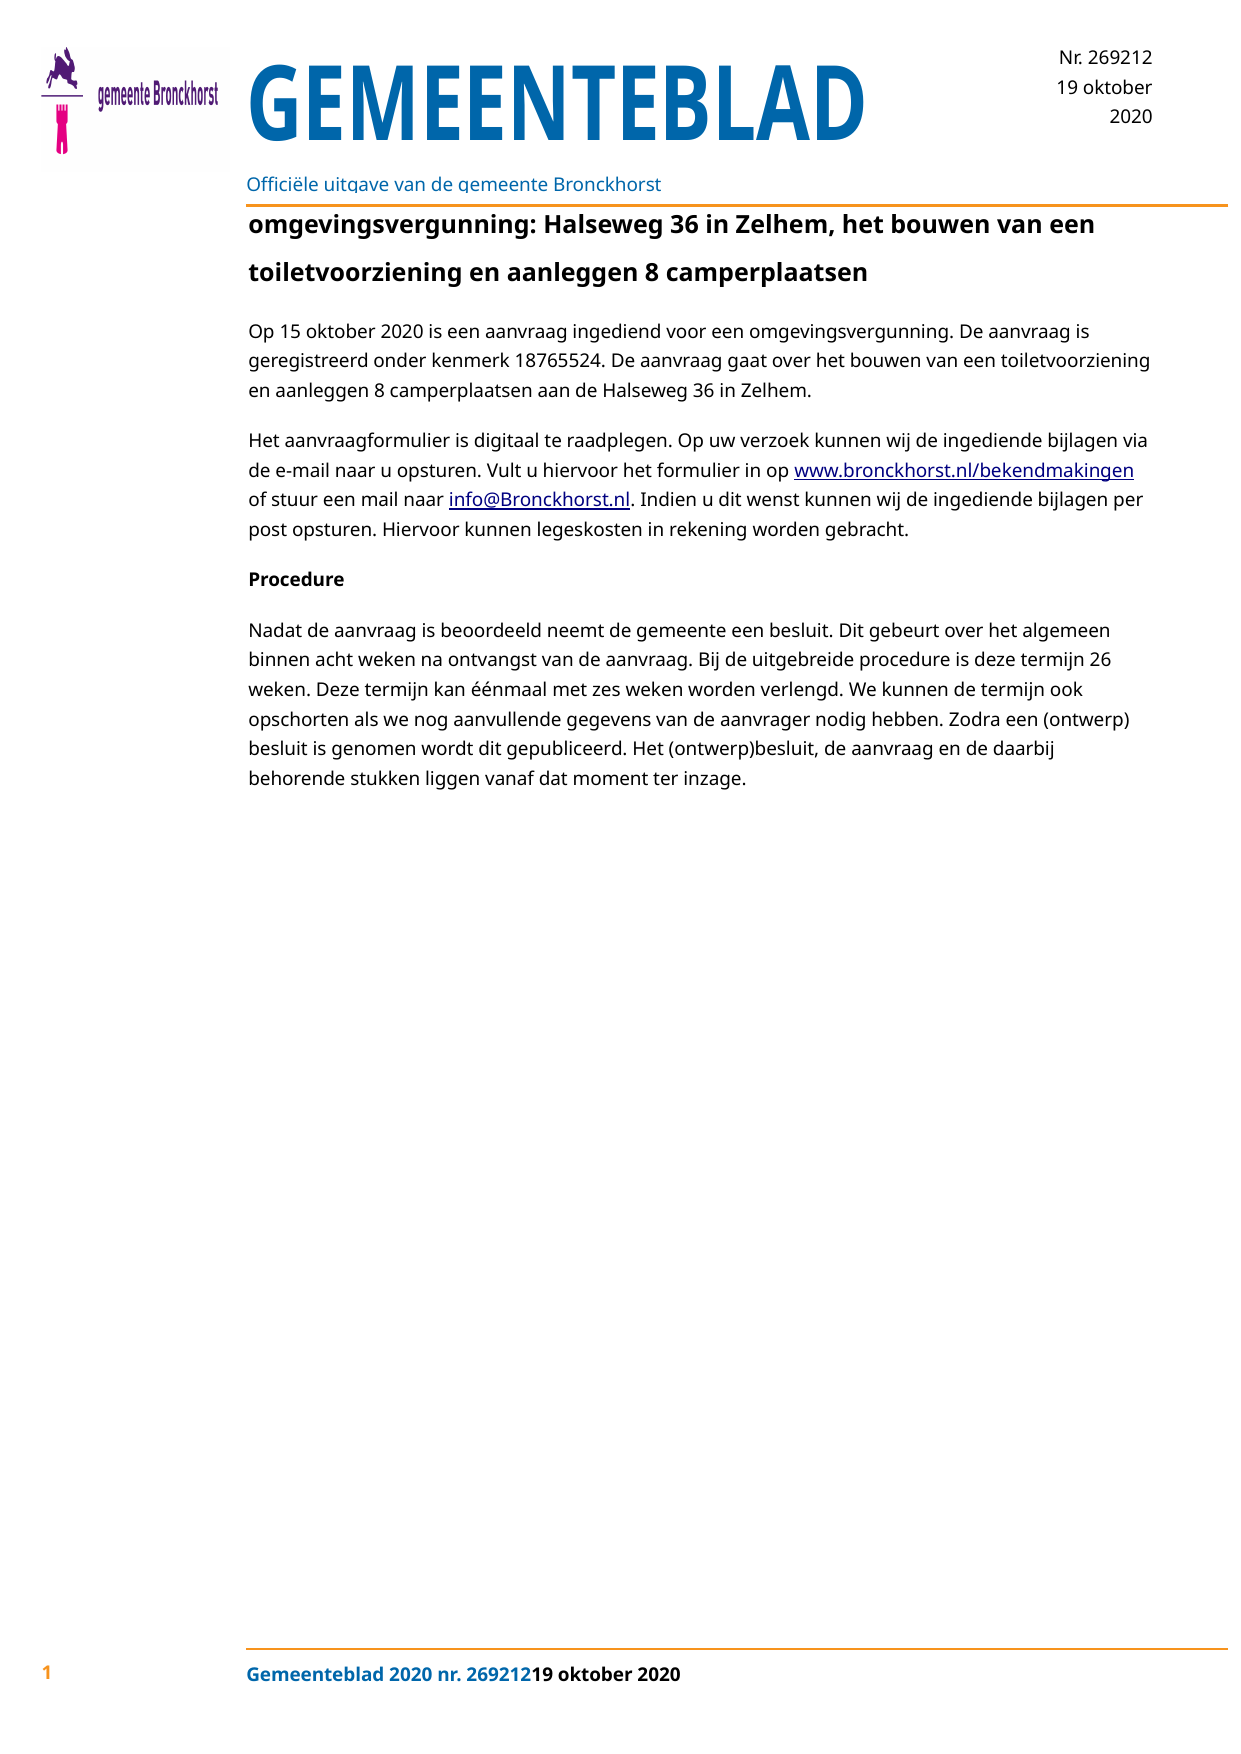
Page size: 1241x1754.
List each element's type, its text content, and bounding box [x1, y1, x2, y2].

text Procedure [248, 567, 1152, 592]
text Het aanvraagformulier is digitaal te raadplegen. Op uw verzoek kunnen wij de ingediende bijlagen via de e-mail naar u opsturen. Vult u hiervoor het formulier in op www.bronckhorst.nl/bekendmakingen of stuur een mail naar info@Bronckhorst.nl. Indien u dit wenst kunnen wij de ingediende bijlagen per post opsturen. Hiervoor kunnen legeskosten in rekening worden gebracht. [248, 427, 1152, 542]
text Op 15 oktober 2020 is een aanvraag ingediend voor een omgevingsvergunning. De aanvraag is geregistreerd onder kenmerk 18765524. De aanvraag gaat over het bouwen van een toiletvoorziening en aanleggen 8 camperplaatsen aan de Halseweg 36 in Zelhem. [248, 318, 1152, 403]
picture [41, 47, 231, 172]
text omgevingsvergunning: Halseweg 36 in Zelhem, het bouwen van een toiletvoorziening en aanleggen 8 camperplaatsen [248, 207, 1152, 288]
text Nadat de aanvraag is beoordeeld neemt de gemeente een besluit. Dit gebeurt over het algemeen binnen acht weken na ontvangst van de aanvraag. Bij de uitgebreide procedure is deze termijn 26 weken. Deze termijn kan éénmaal met zes weken worden verlengd. We kunnen de termijn ook opschorten als we nog aanvullende gegevens van de aanvrager nodig hebben. Zodra een (ontwerp) besluit is genomen wordt dit gepubliceerd. Het (ontwerp)besluit, de aanvraag en de daarbij behorende stukken liggen vanaf dat moment ter inzage. [248, 617, 1152, 791]
